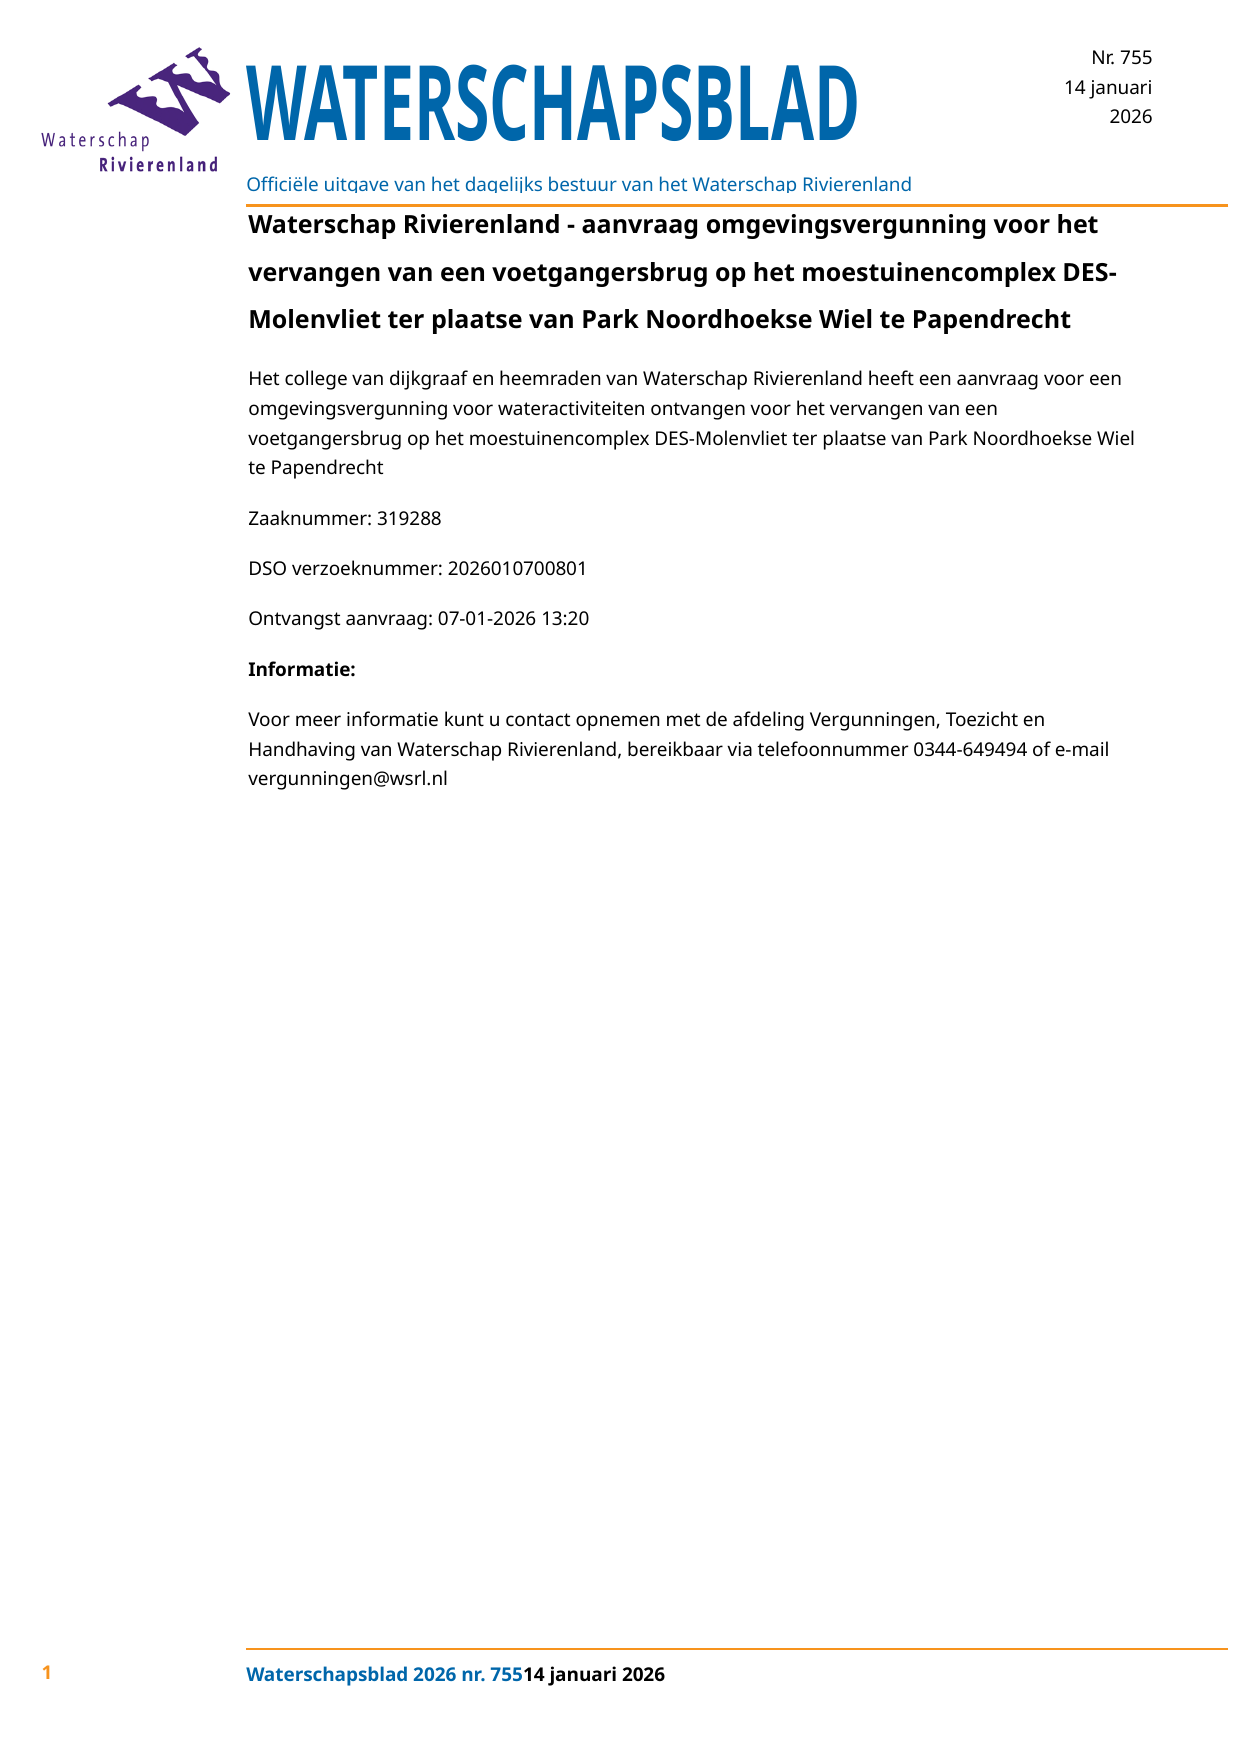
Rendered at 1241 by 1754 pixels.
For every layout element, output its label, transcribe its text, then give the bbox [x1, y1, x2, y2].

text DSO verzoeknummer: 2026010700801 [248, 555, 1152, 581]
picture [41, 47, 231, 172]
text Informatie: [248, 656, 1152, 682]
text Ontvangst aanvraag: 07-01-2026 13:20 [248, 606, 1152, 631]
text Zaaknummer: 319288 [248, 505, 1152, 530]
text Waterschap Rivierenland - aanvraag omgevingsvergunning voor het vervangen van een voetgangersbrug op het moestuinencomplex DES-Molenvliet ter plaatse van Park Noordhoekse Wiel te Papendrecht [248, 207, 1152, 336]
text Het college van dijkgraaf en heemraden van Waterschap Rivierenland heeft een aanvraag voor een omgevingsvergunning voor wateractiviteiten ontvangen voor het vervangen van een voetgangersbrug op het moestuinencomplex DES-Molenvliet ter plaatse van Park Noordhoekse Wiel te Papendrecht [248, 366, 1152, 480]
text Voor meer informatie kunt u contact opnemen met de afdeling Vergunningen, Toezicht en Handhaving van Waterschap Rivierenland, bereikbaar via telefoonnummer 0344-649494 of e-mail vergunningen@wsrl.nl [248, 706, 1152, 791]
